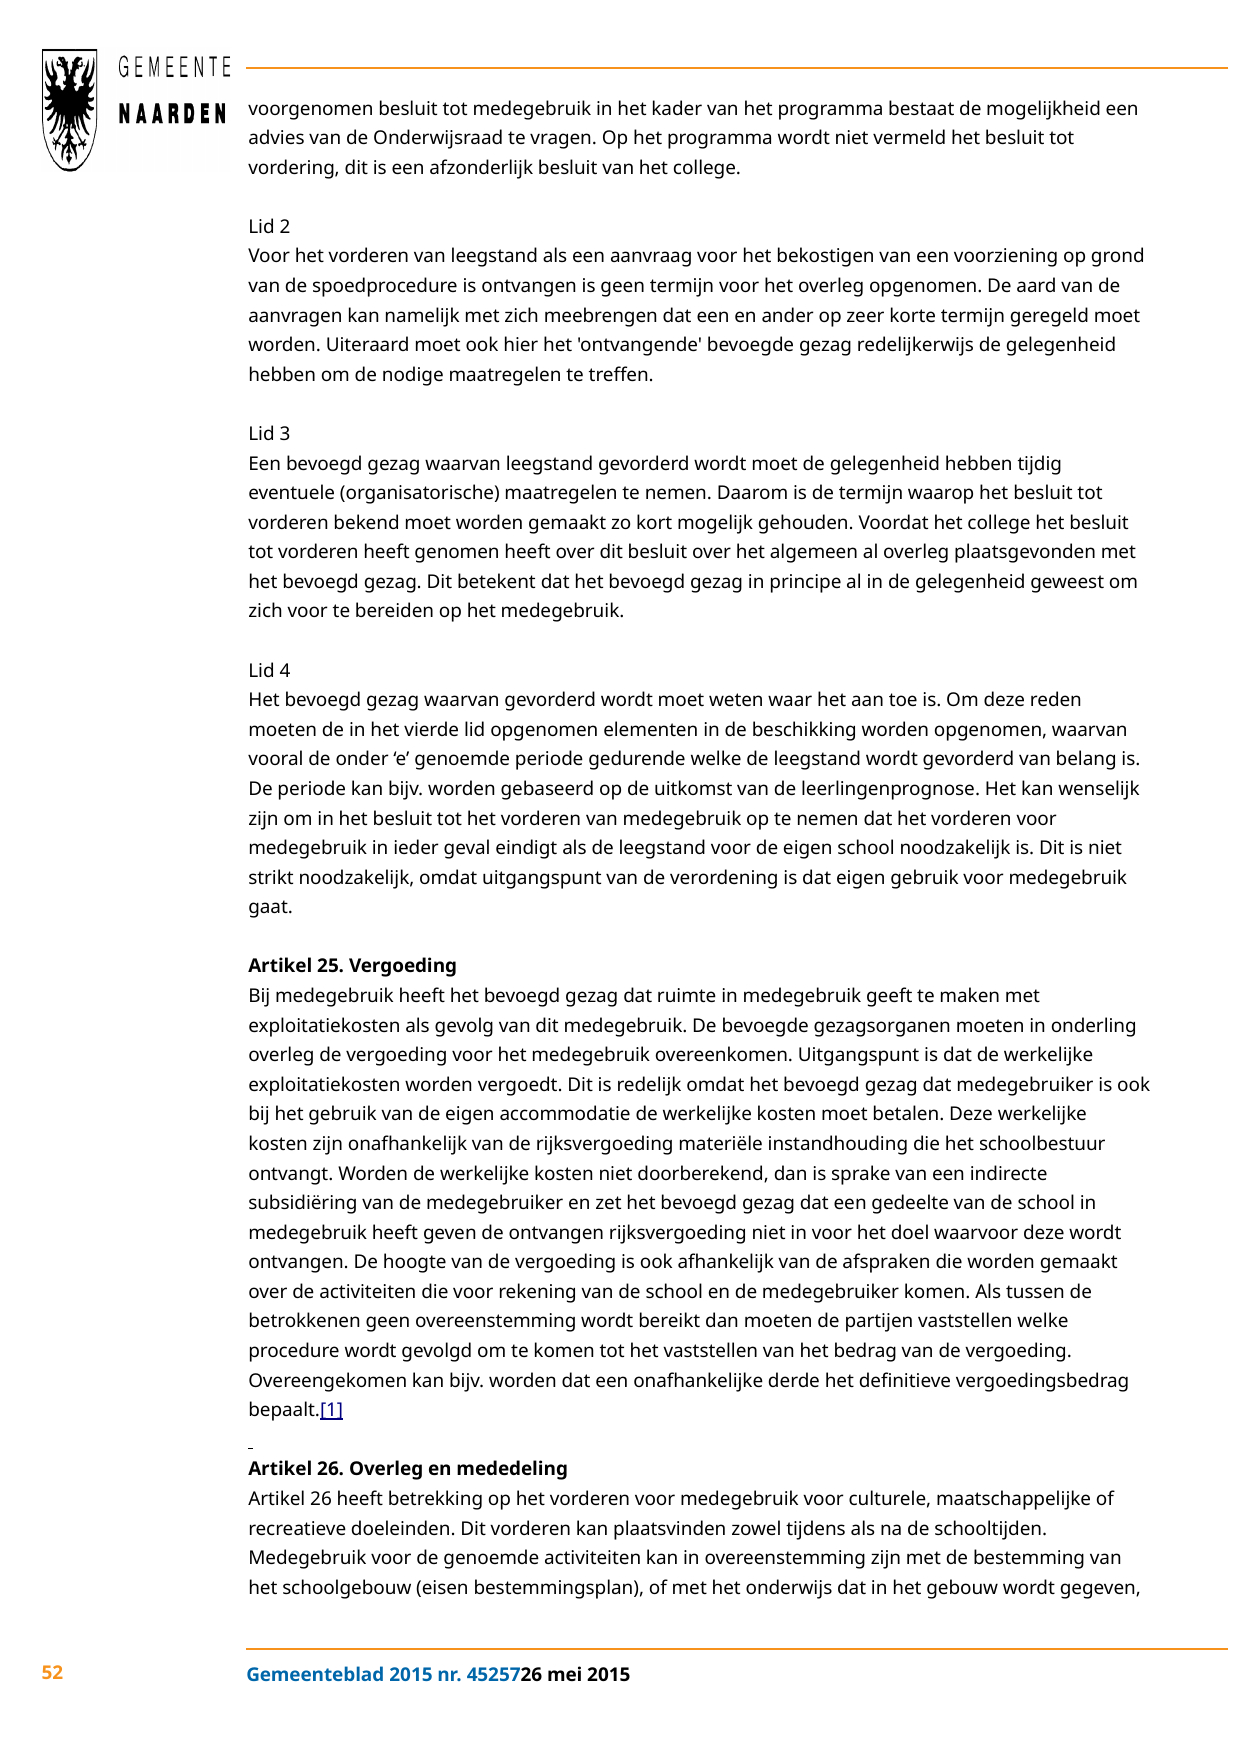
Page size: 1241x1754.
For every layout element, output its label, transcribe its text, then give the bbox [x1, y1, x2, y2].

text voorgenomen besluit tot medegebruik in het kader van het programma bestaat de mogelijkheid een advies van de Onderwijsraad te vragen. Op het programma wordt niet vermeld het besluit tot vordering, dit is een afzonderlijk besluit van het college. [248, 95, 1152, 180]
text Artikel 26. Overleg en mededeling [248, 1456, 1152, 1481]
text Lid 3 [248, 420, 1152, 446]
text Artikel 26 heeft betrekking op het vorderen voor medegebruik voor culturele, maatschappelijke of recreatieve doeleinden. Dit vorderen kan plaatsvinden zowel tijdens als na de schooltijden. Medegebruik voor de genoemde activiteiten kan in overeenstemming zijn met de bestemming van het schoolgebouw (eisen bestemmingsplan), of met het onderwijs dat in het gebouw wordt gegeven, [248, 1485, 1152, 1600]
text Voor het vorderen van leegstand als een aanvraag voor het bekostigen van een voorziening op grond van de spoedprocedure is ontvangen is geen termijn voor het overleg opgenomen. De aard van de aanvragen kan namelijk met zich meebrengen dat een en ander op zeer korte termijn geregeld moet worden. Uiteraard moet ook hier het 'ontvangende' bevoegde gezag redelijkerwijs de gelegenheid hebben om de nodige maatregelen te treffen. [248, 243, 1152, 387]
text Lid 4 [248, 657, 1152, 683]
text Bij medegebruik heeft het bevoegd gezag dat ruimte in medegebruik geeft te maken met exploitatiekosten als gevolg van dit medegebruik. De bevoegde gezagsorganen moeten in onderling overleg de vergoeding voor het medegebruik overeenkomen. Uitgangspunt is dat de werkelijke exploitatiekosten worden vergoedt. Dit is redelijk omdat het bevoegd gezag dat medegebruiker is ook bij het gebruik van de eigen accommodatie de werkelijke kosten moet betalen. Deze werkelijke kosten zijn onafhankelijk van de rijksvergoeding materiële instandhouding die het schoolbestuur ontvangt. Worden de werkelijke kosten niet doorberekend, dan is sprake van een indirecte subsidiëring van de medegebruiker en zet het bevoegd gezag dat een gedeelte van de school in medegebruik heeft geven de ontvangen rijksvergoeding niet in voor het doel waarvoor deze wordt ontvangen. De hoogte van de vergoeding is ook afhankelijk van de afspraken die worden gemaakt over de activiteiten die voor rekening van de school en de medegebruiker komen. Als tussen de betrokkenen geen overeenstemming wordt bereikt dan moeten de partijen vaststellen welke procedure wordt gevolgd om te komen tot het vaststellen van het bedrag van de vergoeding. Overeengekomen kan bijv. worden dat een onafhankelijke derde het definitieve vergoedingsbedrag bepaalt.[1] [248, 982, 1152, 1422]
picture [41, 47, 231, 172]
text Het bevoegd gezag waarvan gevorderd wordt moet weten waar het aan toe is. Om deze reden moeten de in het vierde lid opgenomen elementen in de beschikking worden opgenomen, waarvan vooral de onder ‘e’ genoemde periode gedurende welke de leegstand wordt gevorderd van belang is. De periode kan bijv. worden gebaseerd op de uitkomst van de leerlingenprognose. Het kan wenselijk zijn om in het besluit tot het vorderen van medegebruik op te nemen dat het vorderen voor medegebruik in ieder geval eindigt als de leegstand voor de eigen school noodzakelijk is. Dit is niet strikt noodzakelijk, omdat uitgangspunt van de verordening is dat eigen gebruik voor medegebruik gaat. [248, 686, 1152, 919]
text Artikel 25. Vergoeding [248, 953, 1152, 978]
text Een bevoegd gezag waarvan leegstand gevorderd wordt moet de gelegenheid hebben tijdig eventuele (organisatorische) maatregelen te nemen. Daarom is de termijn waarop het besluit tot vorderen bekend moet worden gemaakt zo kort mogelijk gehouden. Voordat het college het besluit tot vorderen heeft genomen heeft over dit besluit over het algemeen al overleg plaatsgevonden met het bevoegd gezag. Dit betekent dat het bevoegd gezag in principe al in de gelegenheid geweest om zich voor te bereiden op het medegebruik. [248, 450, 1152, 623]
text Lid 2 [248, 213, 1152, 239]
